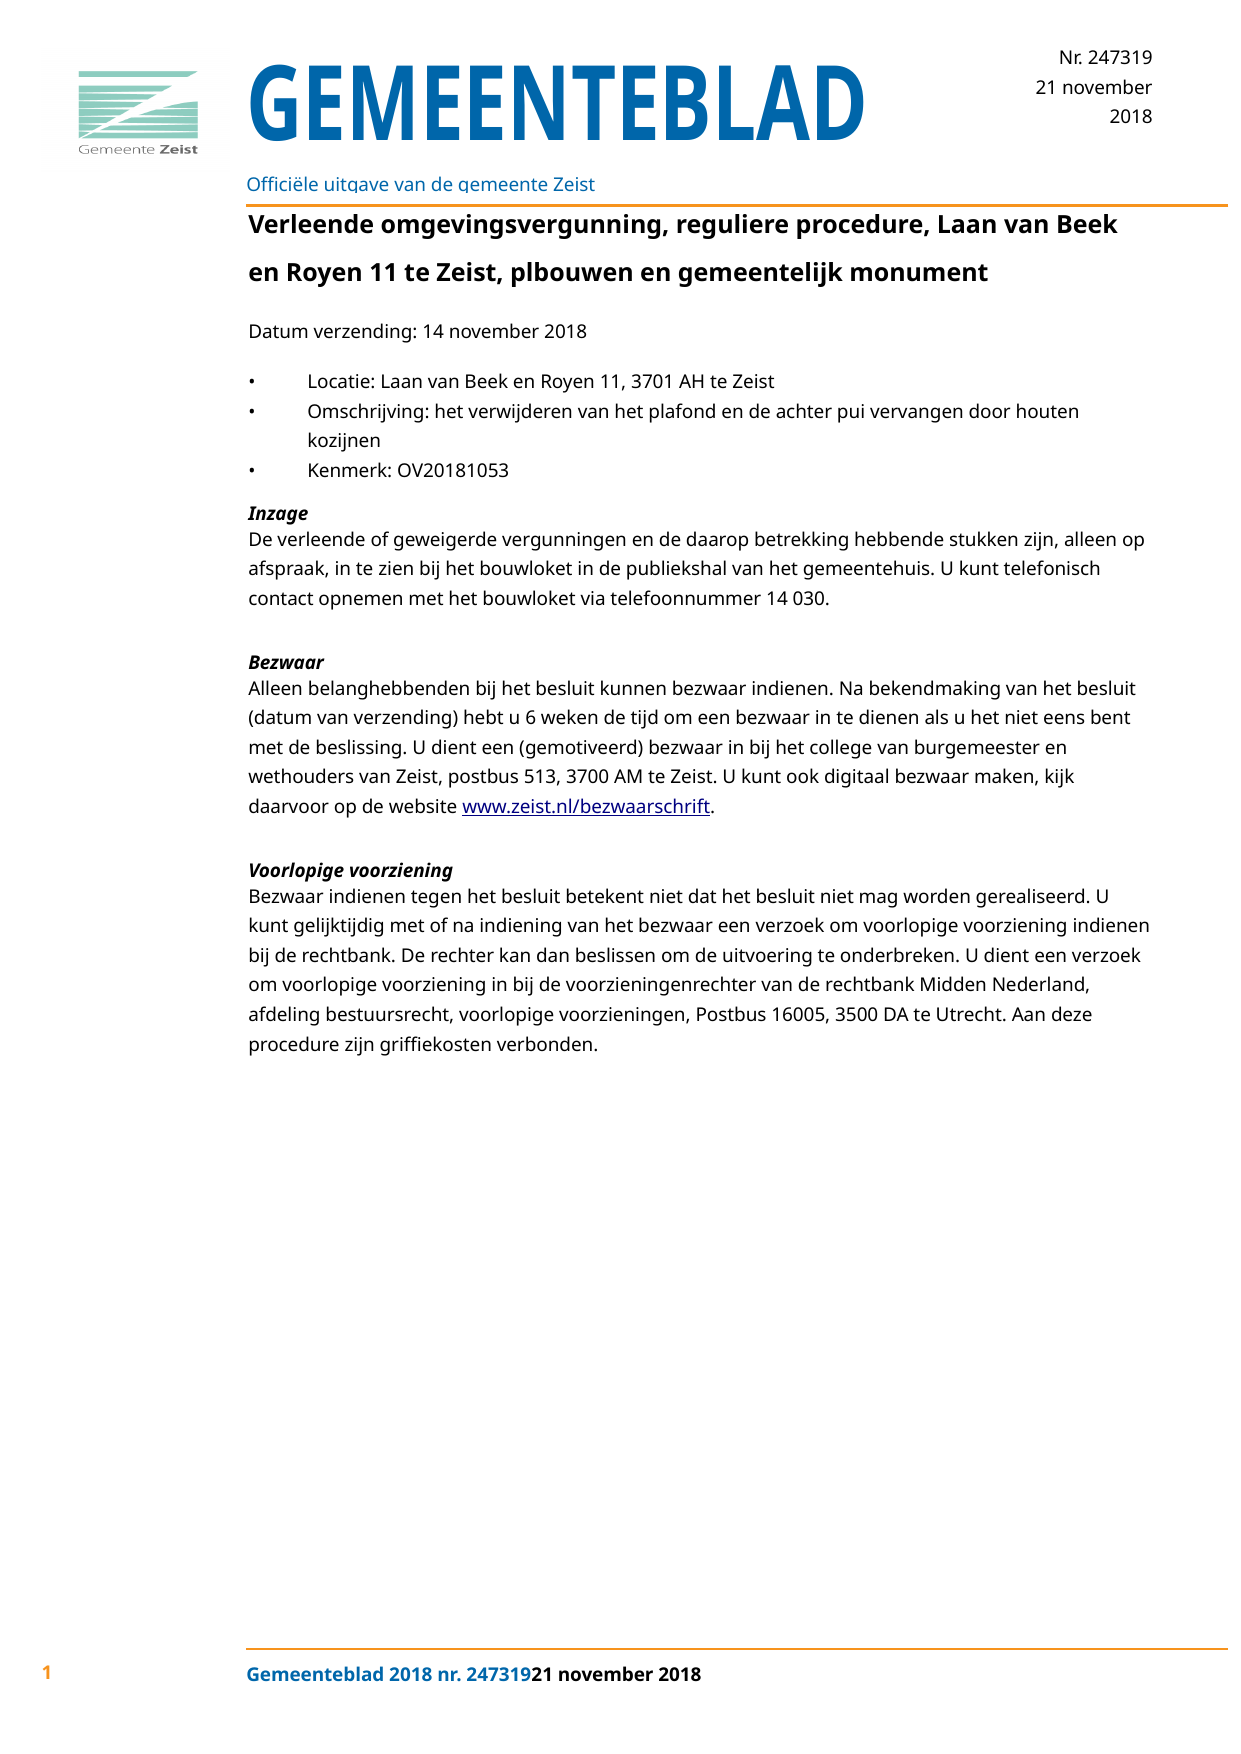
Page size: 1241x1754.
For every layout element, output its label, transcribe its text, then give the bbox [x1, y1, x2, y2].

text Datum verzending: 14 november 2018 [248, 318, 1152, 344]
text Inzage [248, 500, 1152, 526]
text Voorlopige voorziening [248, 857, 1152, 883]
text Alleen belanghebbenden bij het besluit kunnen bezwaar indienen. Na bekendmaking van het besluit (datum van verzending) hebt u 6 weken de tijd om een bezwaar in te dienen als u het niet eens bent met de beslissing. U dient een (gemotiveerd) bezwaar in bij het college van burgemeester en wethouders van Zeist, postbus 513, 3700 AM te Zeist. U kunt ook digitaal bezwaar maken, kijk daarvoor op de website www.zeist.nl/bezwaarschrift. [248, 675, 1152, 819]
text Bezwaar [248, 649, 1152, 675]
text Verleende omgevingsvergunning, reguliere procedure, Laan van Beek en Royen 11 te Zeist, plbouwen en gemeentelijk monument [248, 207, 1152, 288]
text De verleende of geweigerde vergunningen en de daarop betrekking hebbende stukken zijn, alleen op afspraak, in te zien bij het bouwloket in de publiekshal van het gemeentehuis. U kunt telefonisch contact opnemen met het bouwloket via telefoonnummer 14 030. [248, 526, 1152, 611]
picture [41, 47, 231, 172]
list Kenmerk: OV20181053 [248, 457, 1152, 483]
list Locatie: Laan van Beek en Royen 11, 3701 AH te Zeist [248, 368, 1152, 394]
text Bezwaar indienen tegen het besluit betekent niet dat het besluit niet mag worden gerealiseerd. U kunt gelijktijdig met of na indiening van het bezwaar een verzoek om voorlopige voorziening indienen bij de rechtbank. De rechter kan dan beslissen om de uitvoering te onderbreken. U dient een verzoek om voorlopige voorziening in bij de voorzieningenrechter van de rechtbank Midden Nederland, afdeling bestuursrecht, voorlopige voorzieningen, Postbus 16005, 3500 DA te Utrecht. Aan deze procedure zijn griffiekosten verbonden. [248, 883, 1152, 1056]
list Omschrijving: het verwijderen van het plafond en de achter pui vervangen door houten kozijnen [248, 398, 1152, 453]
